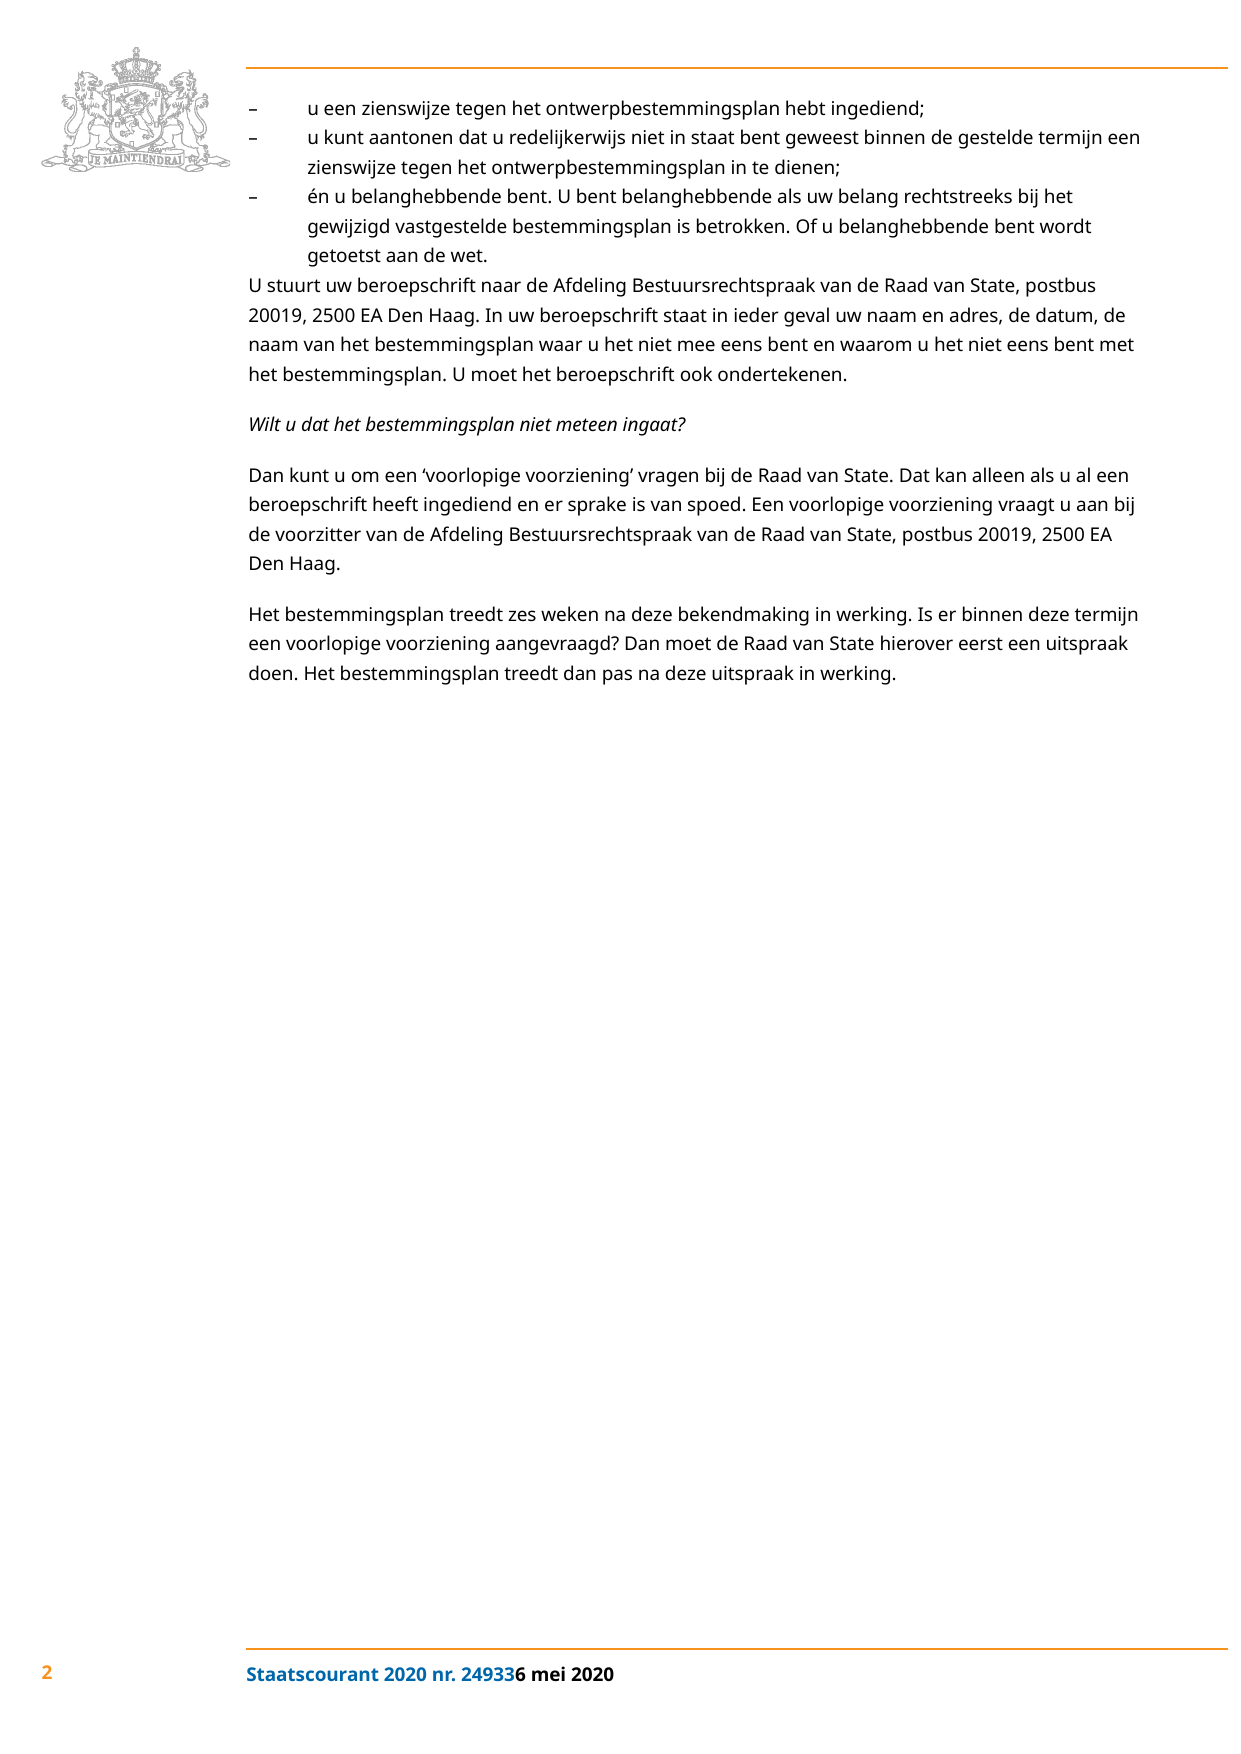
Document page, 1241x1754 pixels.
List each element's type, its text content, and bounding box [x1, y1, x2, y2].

picture [41, 47, 231, 172]
list u kunt aantonen dat u redelijkerwijs niet in staat bent geweest binnen de gestelde termijn een zienswijze tegen het ontwerpbestemmingsplan in te dienen; [248, 124, 1152, 180]
list u een zienswijze tegen het ontwerpbestemmingsplan hebt ingediend; [248, 95, 1152, 121]
text Dan kunt u om een ‘voorlopige voorziening’ vragen bij de Raad van State. Dat kan alleen als u al een beroepschrift heeft ingediend en er sprake is van spoed. Een voorlopige voorziening vraagt u aan bij de voorzitter van de Afdeling Bestuursrechtspraak van de Raad van State, postbus 20019, 2500 EA Den Haag. [248, 462, 1152, 576]
text Wilt u dat het bestemmingsplan niet meteen ingaat? [248, 411, 1152, 437]
list én u belanghebbende bent. U bent belanghebbende als uw belang rechtstreeks bij het gewijzigd vastgestelde bestemmingsplan is betrokken. Of u belanghebbende bent wordt getoetst aan de wet. [248, 183, 1152, 268]
text U stuurt uw beroepschrift naar de Afdeling Bestuursrechtspraak van de Raad van State, postbus 20019, 2500 EA Den Haag. In uw beroepschrift staat in ieder geval uw naam en adres, de datum, de naam van het bestemmingsplan waar u het niet mee eens bent en waarom u het niet eens bent met het bestemmingsplan. U moet het beroepschrift ook ondertekenen. [248, 272, 1152, 387]
text Het bestemmingsplan treedt zes weken na deze bekendmaking in werking. Is er binnen deze termijn een voorlopige voorziening aangevraagd? Dan moet de Raad van State hierover eerst een uitspraak doen. Het bestemmingsplan treedt dan pas na deze uitspraak in werking. [248, 601, 1152, 686]
